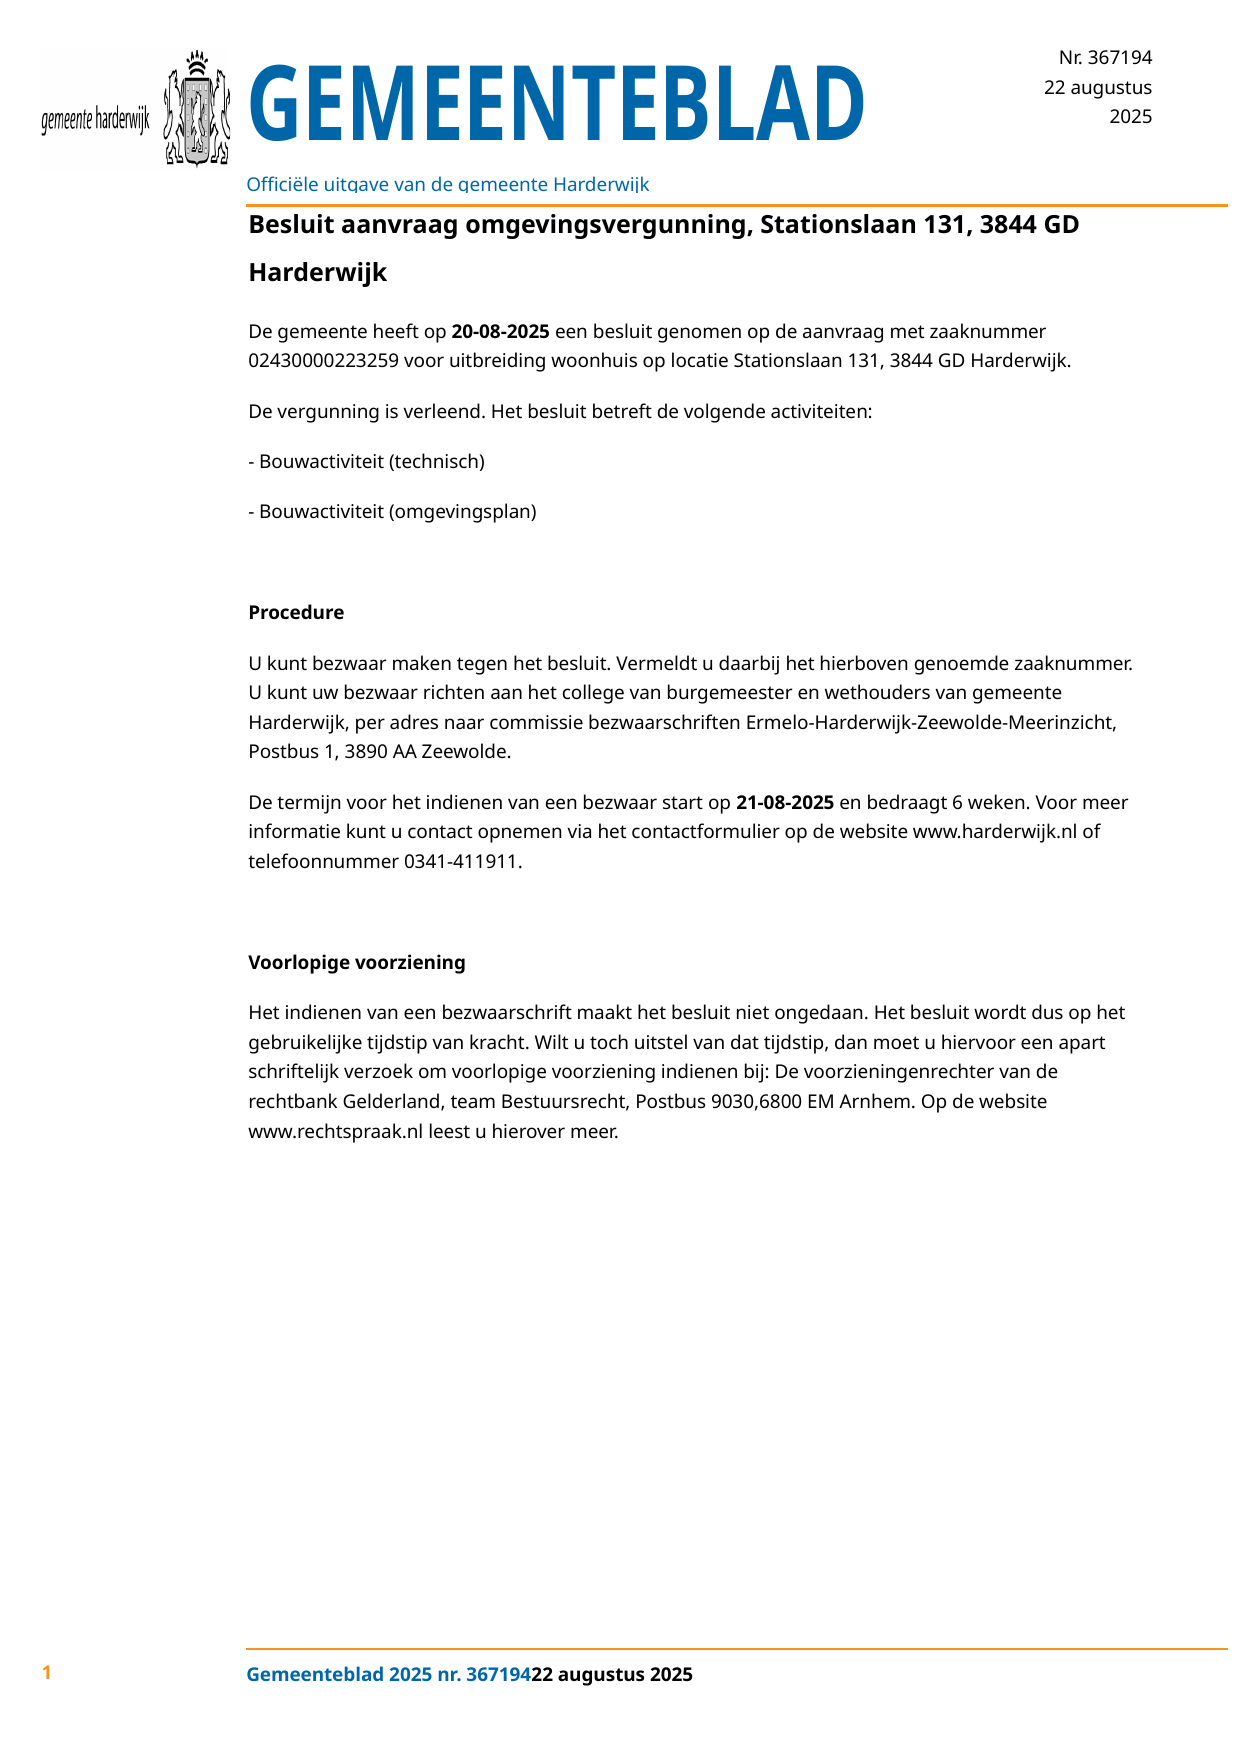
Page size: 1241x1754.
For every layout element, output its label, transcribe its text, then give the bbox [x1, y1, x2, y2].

text - Bouwactiviteit (omgevingsplan) [248, 499, 1152, 524]
text Voorlopige voorziening [248, 949, 1152, 975]
text De termijn voor het indienen van een bezwaar start op 21-08-2025 en bedraagt 6 weken. Voor meer informatie kunt u contact opnemen via het contactformulier op de website www.harderwijk.nl of telefoonnummer 0341-411911. [248, 789, 1152, 874]
text U kunt bezwaar maken tegen het besluit. Vermeldt u daarbij het hierboven genoemde zaaknummer. U kunt uw bezwaar richten aan het college van burgemeester en wethouders van gemeente Harderwijk, per adres naar commissie bezwaarschriften Ermelo-Harderwijk-Zeewolde-Meerinzicht, Postbus 1, 3890 AA Zeewolde. [248, 650, 1152, 764]
text Procedure [248, 599, 1152, 625]
text Besluit aanvraag omgevingsvergunning, Stationslaan 131, 3844 GD Harderwijk [248, 207, 1152, 288]
text Het indienen van een bezwaarschrift maakt het besluit niet ongedaan. Het besluit wordt dus op het gebruikelijke tijdstip van kracht. Wilt u toch uitstel van dat tijdstip, dan moet u hiervoor een apart schriftelijk verzoek om voorlopige voorziening indienen bij: De voorzieningenrechter van de rechtbank Gelderland, team Bestuursrecht, Postbus 9030,6800 EM Arnhem. Op de website www.rechtspraak.nl leest u hierover meer. [248, 999, 1152, 1144]
text - Bouwactiviteit (technisch) [248, 448, 1152, 474]
text De gemeente heeft op 20-08-2025 een besluit genomen op de aanvraag met zaaknummer 02430000223259 voor uitbreiding woonhuis op locatie Stationslaan 131, 3844 GD Harderwijk. [248, 318, 1152, 373]
text De vergunning is verleend. Het besluit betreft de volgende activiteiten: [248, 398, 1152, 424]
picture [41, 47, 231, 172]
